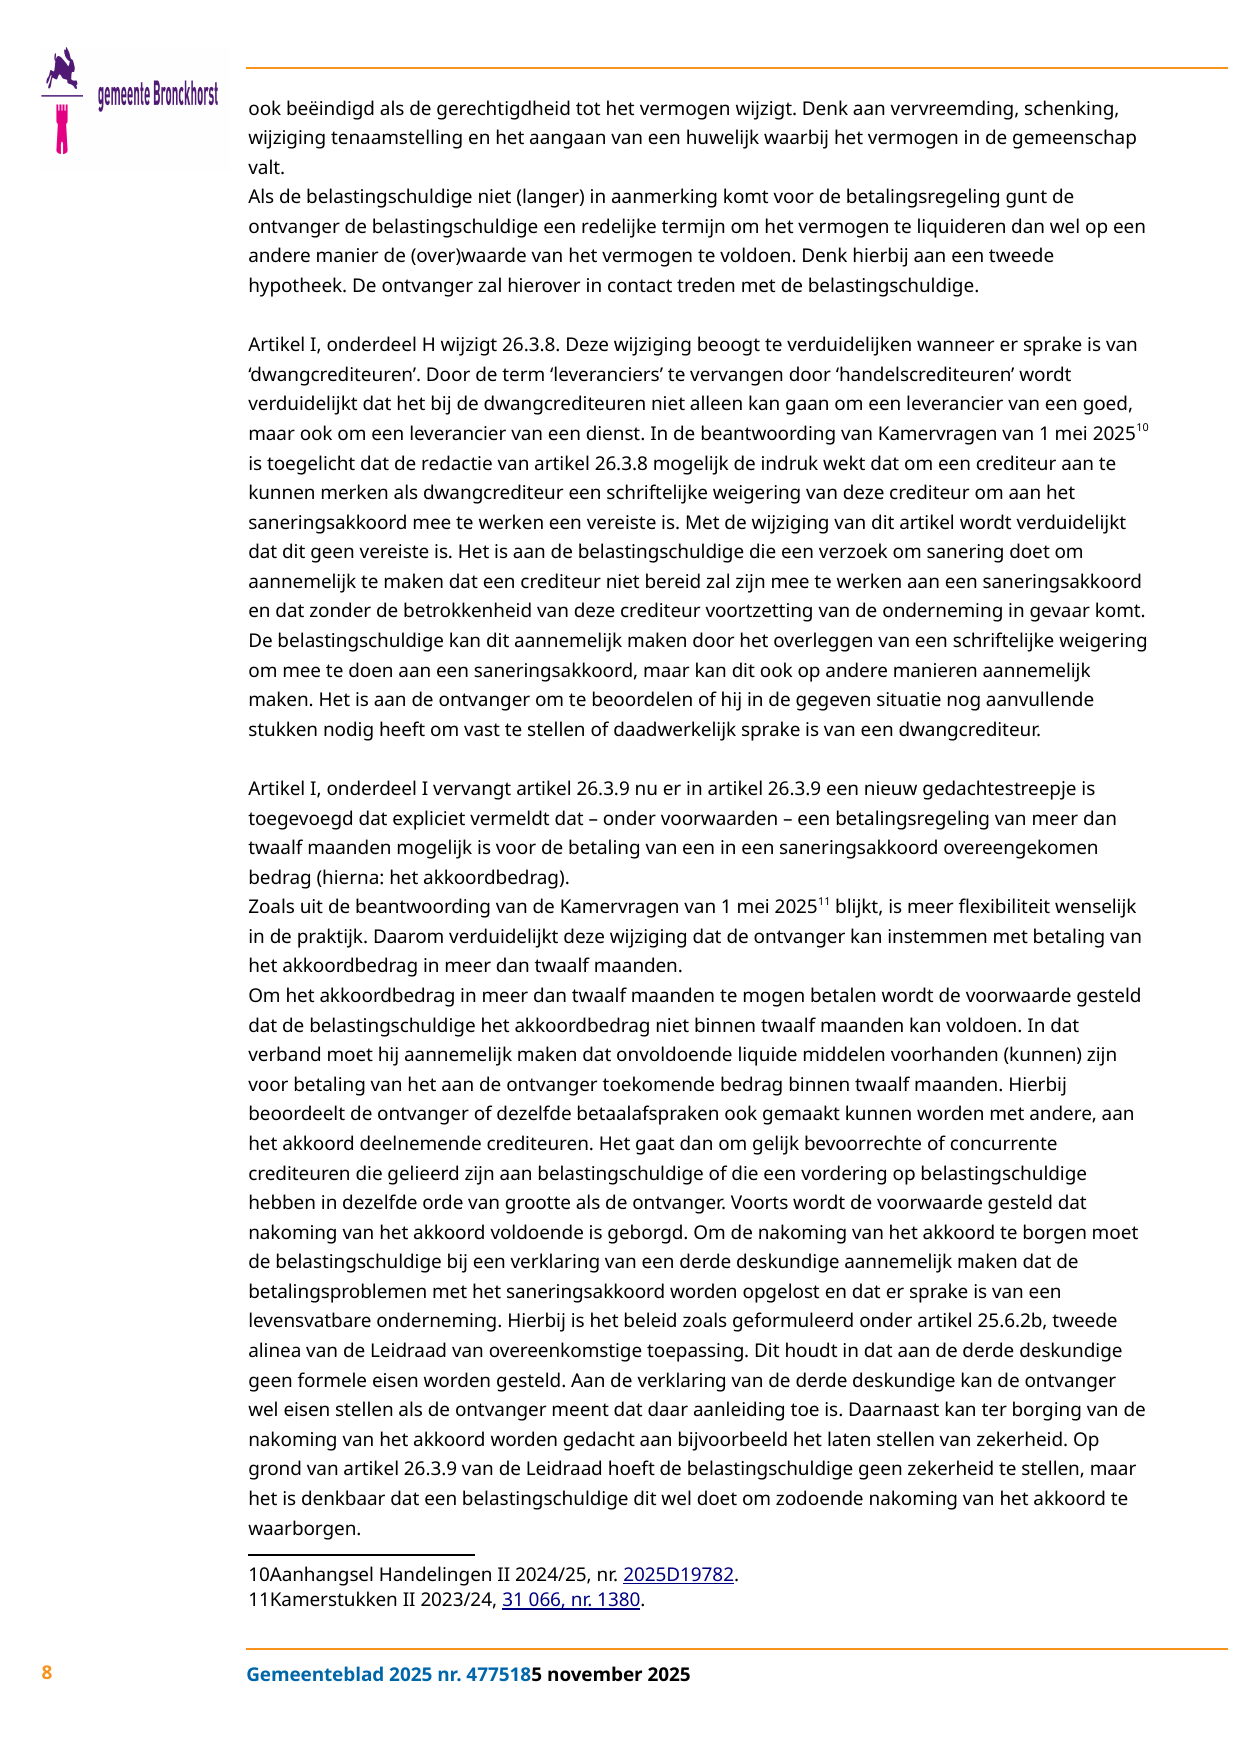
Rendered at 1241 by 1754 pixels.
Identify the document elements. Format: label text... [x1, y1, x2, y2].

text Kamerstukken II 2023/24, 31 066, nr. 1380. [248, 1586, 1152, 1612]
text ook beëindigd als de gerechtigdheid tot het vermogen wijzigt. Denk aan vervreemding, schenking, wijziging tenaamstelling en het aangaan van een huwelijk waarbij het vermogen in de gemeenschap valt. [248, 95, 1152, 180]
text Artikel I, onderdeel I vervangt artikel 26.3.9 nu er in artikel 26.3.9 een nieuw gedachtestreepje is toegevoegd dat expliciet vermeldt dat – onder voorwaarden – een betalingsregeling van meer dan twaalf maanden mogelijk is voor de betaling van een in een saneringsakkoord overeengekomen bedrag (hierna: het akkoordbedrag). [248, 775, 1152, 890]
text Om het akkoordbedrag in meer dan twaalf maanden te mogen betalen wordt de voorwaarde gesteld dat de belastingschuldige het akkoordbedrag niet binnen twaalf maanden kan voldoen. In dat verband moet hij aannemelijk maken dat onvoldoende liquide middelen voorhanden (kunnen) zijn voor betaling van het aan de ontvanger toekomende bedrag binnen twaalf maanden. Hierbij beoordeelt de ontvanger of dezelfde betaalafspraken ook gemaakt kunnen worden met andere, aan het akkoord deelnemende crediteuren. Het gaat dan om gelijk bevoorrechte of concurrente crediteuren die gelieerd zijn aan belastingschuldige of die een vordering op belastingschuldige hebben in dezelfde orde van grootte als de ontvanger. Voorts wordt de voorwaarde gesteld dat nakoming van het akkoord voldoende is geborgd. Om de nakoming van het akkoord te borgen moet de belastingschuldige bij een verklaring van een derde deskundige aannemelijk maken dat de betalingsproblemen met het saneringsakkoord worden opgelost en dat er sprake is van een levensvatbare onderneming. Hierbij is het beleid zoals geformuleerd onder artikel 25.6.2b, tweede alinea van de Leidraad van overeenkomstige toepassing. Dit houdt in dat aan de derde deskundige geen formele eisen worden gesteld. Aan de verklaring van de derde deskundige kan de ontvanger wel eisen stellen als de ontvanger meent dat daar aanleiding toe is. Daarnaast kan ter borging van de nakoming van het akkoord worden gedacht aan bijvoorbeeld het laten stellen van zekerheid. Op grond van artikel 26.3.9 van de Leidraad hoeft de belastingschuldige geen zekerheid te stellen, maar het is denkbaar dat een belastingschuldige dit wel doet om zodoende nakoming van het akkoord te waarborgen. [248, 982, 1152, 1541]
text Als de belastingschuldige niet (langer) in aanmerking komt voor de betalingsregeling gunt de ontvanger de belastingschuldige een redelijke termijn om het vermogen te liquideren dan wel op een andere manier de (over)waarde van het vermogen te voldoen. Denk hierbij aan een tweede hypotheek. De ontvanger zal hierover in contact treden met de belastingschuldige. [248, 183, 1152, 298]
picture [41, 47, 231, 172]
text Zoals uit de beantwoording van de Kamervragen van 1 mei 2025 blijkt, is meer flexibiliteit wenselijk in de praktijk. Daarom verduidelijkt deze wijziging dat de ontvanger kan instemmen met betaling van het akkoordbedrag in meer dan twaalf maanden. [248, 893, 1152, 978]
text Aanhangsel Handelingen II 2024/25, nr. 2025D19782. [248, 1561, 1152, 1586]
text Artikel I, onderdeel H wijzigt 26.3.8. Deze wijziging beoogt te verduidelijken wanneer er sprake is van ‘dwangcrediteuren’. Door de term ‘leveranciers’ te vervangen door ‘handelscrediteuren’ wordt verduidelijkt dat het bij de dwangcrediteuren niet alleen kan gaan om een leverancier van een goed, maar ook om een leverancier van een dienst. In de beantwoording van Kamervragen van 1 mei 2025 is toegelicht dat de redactie van artikel 26.3.8 mogelijk de indruk wekt dat om een crediteur aan te kunnen merken als dwangcrediteur een schriftelijke weigering van deze crediteur om aan het saneringsakkoord mee te werken een vereiste is. Met de wijziging van dit artikel wordt verduidelijkt dat dit geen vereiste is. Het is aan de belastingschuldige die een verzoek om sanering doet om aannemelijk te maken dat een crediteur niet bereid zal zijn mee te werken aan een saneringsakkoord en dat zonder de betrokkenheid van deze crediteur voortzetting van de onderneming in gevaar komt. De belastingschuldige kan dit aannemelijk maken door het overleggen van een schriftelijke weigering om mee te doen aan een saneringsakkoord, maar kan dit ook op andere manieren aannemelijk maken. Het is aan de ontvanger om te beoordelen of hij in de gegeven situatie nog aanvullende stukken nodig heeft om vast te stellen of daadwerkelijk sprake is van een dwangcrediteur. [248, 331, 1152, 742]
